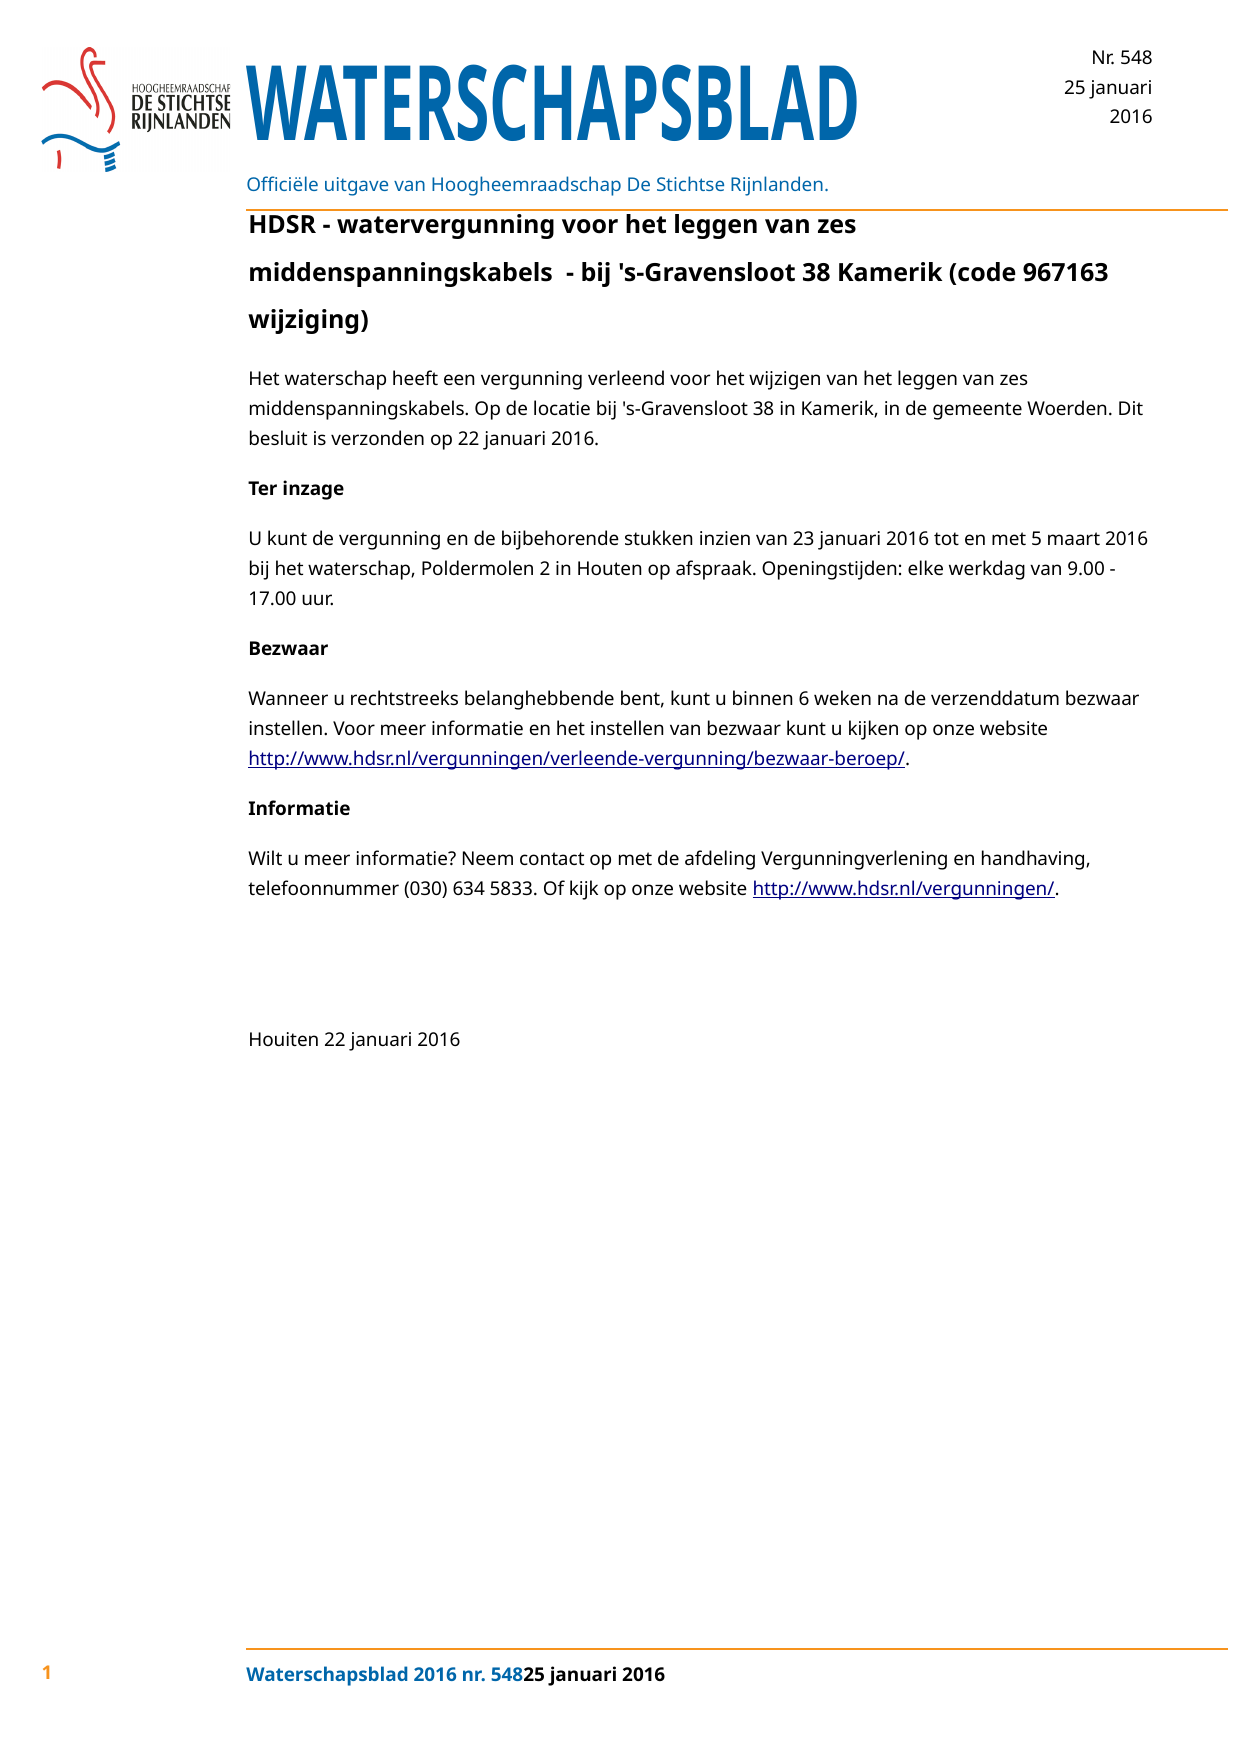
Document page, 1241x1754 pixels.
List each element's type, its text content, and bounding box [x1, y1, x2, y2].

text Wilt u meer informatie? Neem contact op met de afdeling Vergunningverlening en handhaving, telefoonnummer (030) 634 5833. Of kijk op onze website http://www.hdsr.nl/vergunningen/. [248, 846, 1152, 901]
text Ter inzage [248, 475, 1152, 501]
text U kunt de vergunning en de bijbehorende stukken inzien van 23 januari 2016 tot en met 5 maart 2016 bij het waterschap, Poldermolen 2 in Houten op afspraak. Openingstijden: elke werkdag van 9.00 - 17.00 uur. [248, 526, 1152, 610]
picture [41, 47, 231, 172]
text HDSR - watervergunning voor het leggen van zes middenspanningskabels - bij 's-Gravensloot 38 Kamerik (code 967163 wijziging) [248, 211, 1152, 336]
text Het waterschap heeft een vergunning verleend voor het wijzigen van het leggen van zes middenspanningskabels. Op de locatie bij 's-Gravensloot 38 in Kamerik, in de gemeente Woerden. Dit besluit is verzonden op 22 januari 2016. [248, 366, 1152, 450]
text Informatie [248, 795, 1152, 821]
text Houiten 22 januari 2016 [248, 1026, 1152, 1052]
text Wanneer u rechtstreeks belanghebbende bent, kunt u binnen 6 weken na de verzenddatum bezwaar instellen. Voor meer informatie en het instellen van bezwaar kunt u kijken op onze website http://www.hdsr.nl/vergunningen/verleende-vergunning/bezwaar-beroep/. [248, 686, 1152, 770]
text Bezwaar [248, 635, 1152, 661]
